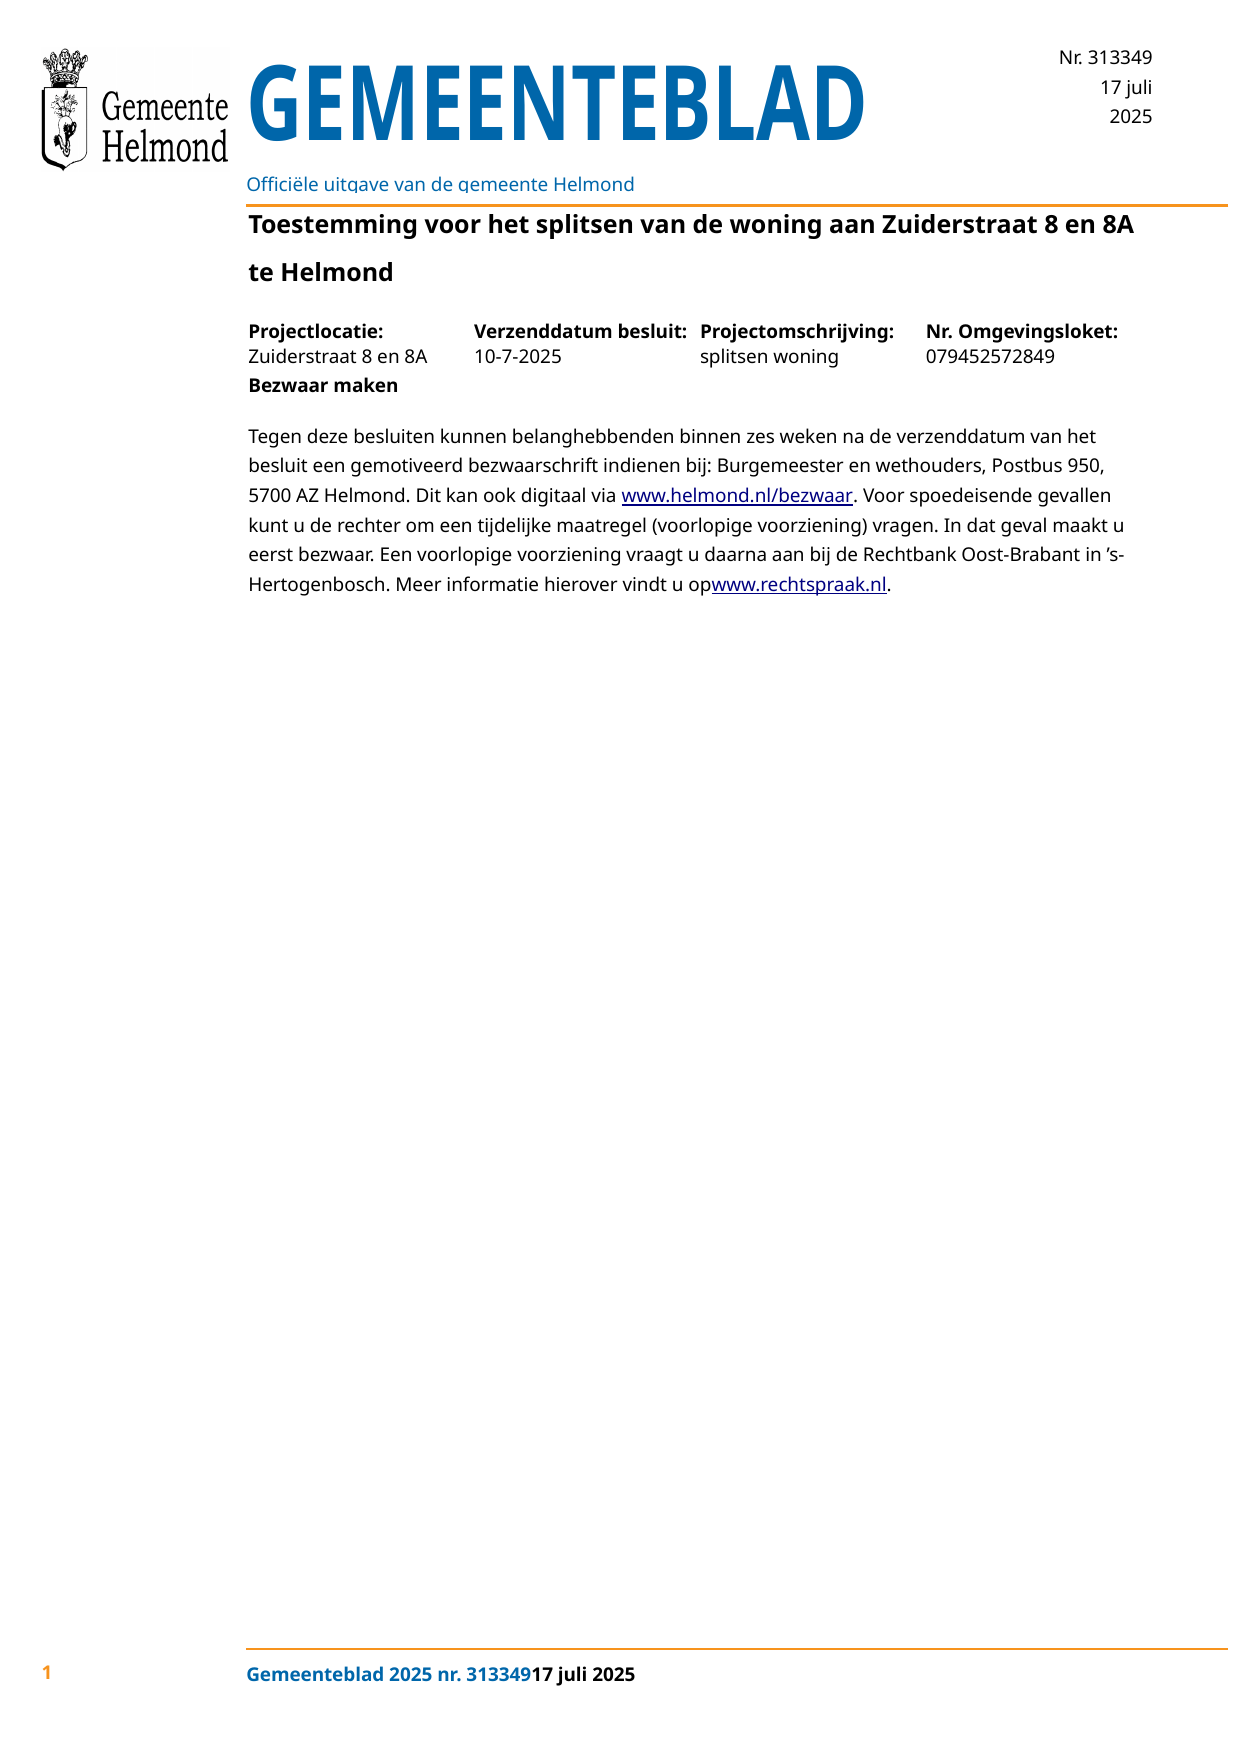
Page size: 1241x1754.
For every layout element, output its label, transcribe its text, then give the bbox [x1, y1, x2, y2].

text Tegen deze besluiten kunnen belanghebbenden binnen zes weken na de verzenddatum van het besluit een gemotiveerd bezwaarschrift indienen bij: Burgemeester en wethouders, Postbus 950, 5700 AZ Helmond. Dit kan ook digitaal via www.helmond.nl/bezwaar. Voor spoedeisende gevallen kunt u de rechter om een tijdelijke maatregel (voorlopige voorziening) vragen. In dat geval maakt u eerst bezwaar. Een voorlopige voorziening vraagt u daarna aan bij de Rechtbank Oost-Brabant in ’s-Hertogenbosch. Meer informatie hierover vindt u opwww.rechtspraak.nl. [248, 423, 1152, 597]
table_cell splitsen woning [700, 344, 926, 369]
table_header Projectlocatie: [248, 318, 474, 344]
table_cell 10-7-2025 [474, 344, 700, 369]
picture [41, 47, 231, 172]
table_header Projectomschrijving: [700, 318, 926, 344]
table_header Nr. Omgevingsloket: [926, 318, 1152, 344]
table_cell 079452572849 [926, 344, 1152, 369]
table_cell Zuiderstraat 8 en 8A [248, 344, 474, 369]
text Toestemming voor het splitsen van de woning aan Zuiderstraat 8 en 8A te Helmond [248, 207, 1152, 288]
table_header Verzenddatum besluit: [474, 318, 700, 344]
text Bezwaar maken [248, 373, 1152, 398]
